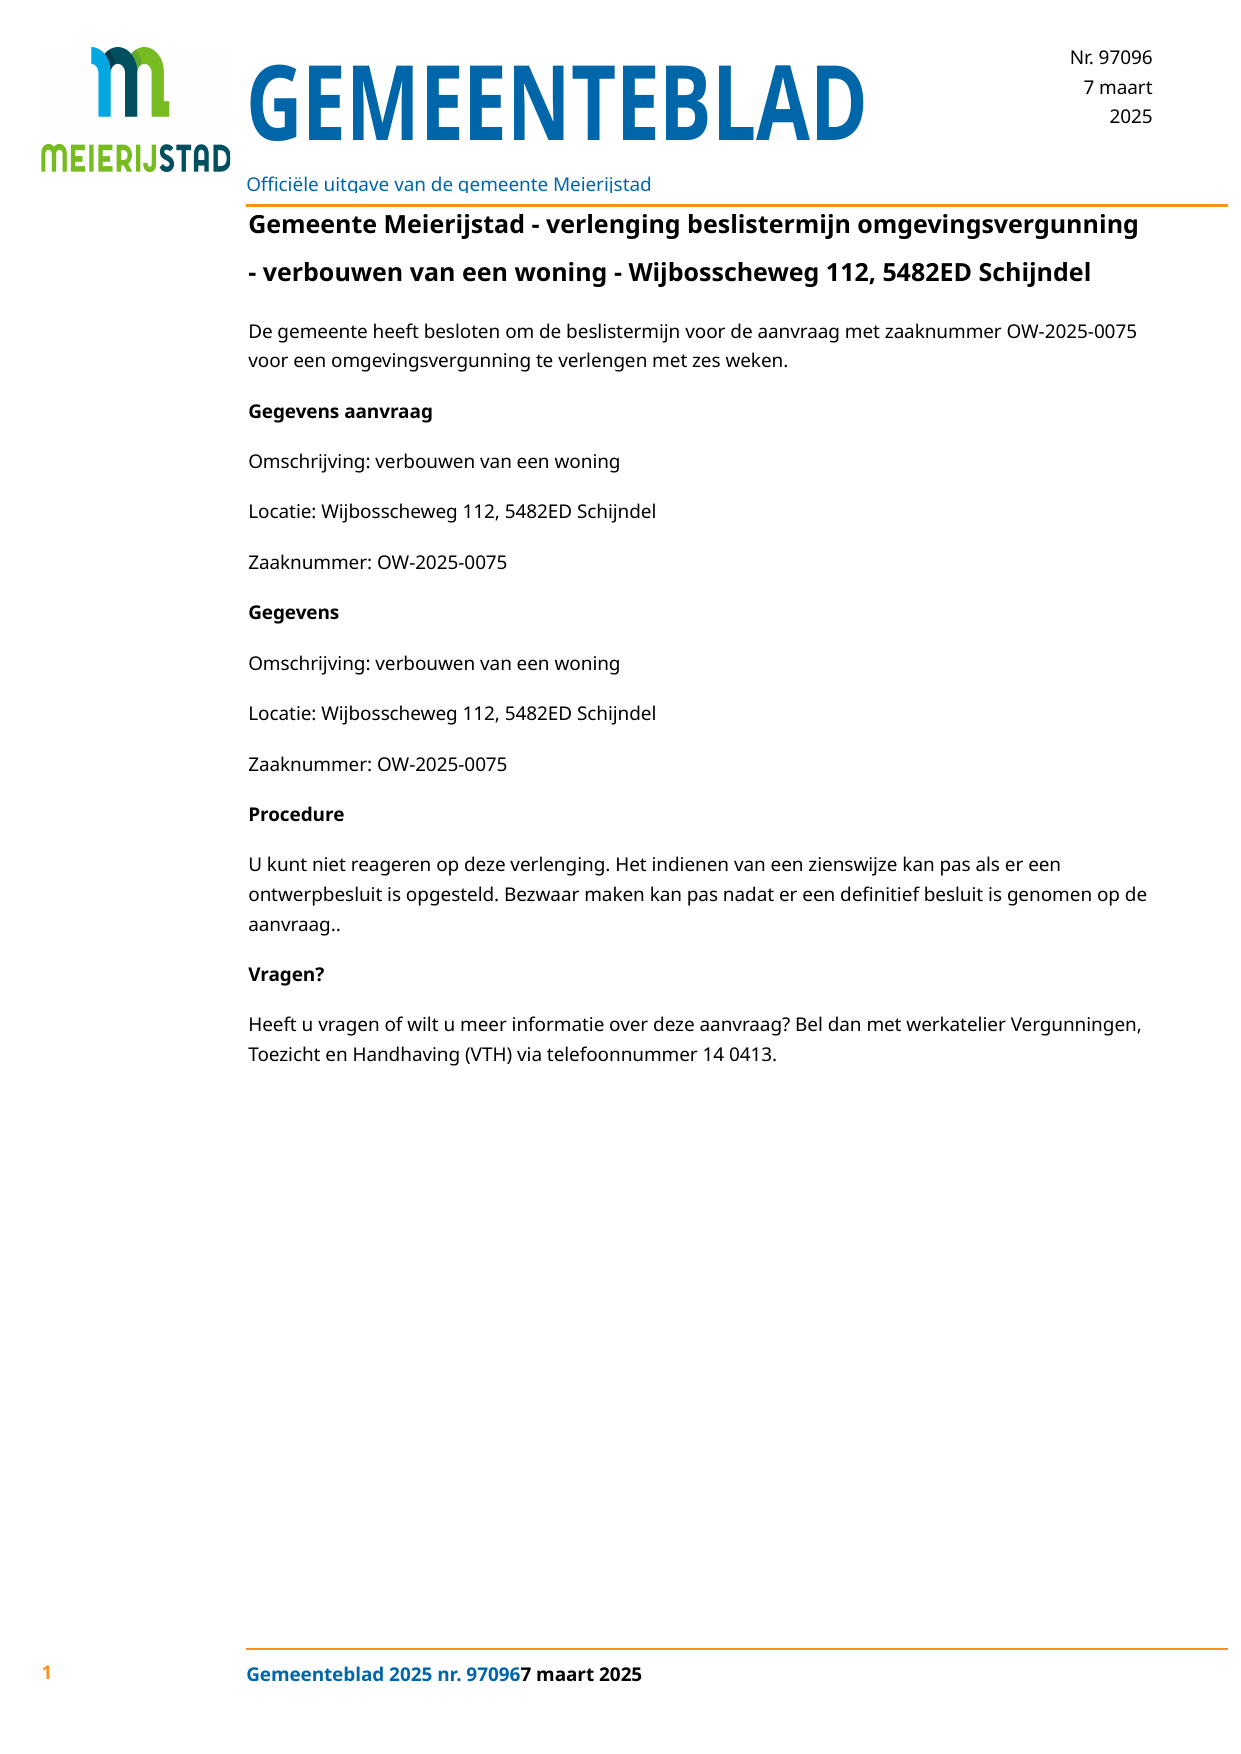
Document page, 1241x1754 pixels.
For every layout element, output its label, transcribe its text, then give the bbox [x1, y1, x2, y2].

text Locatie: Wijbosscheweg 112, 5482ED Schijndel [248, 499, 1152, 524]
text Procedure [248, 801, 1152, 827]
text De gemeente heeft besloten om de beslistermijn voor de aanvraag met zaaknummer OW-2025-0075 voor een omgevingsvergunning te verlengen met zes weken. [248, 318, 1152, 373]
text Gegevens aanvraag [248, 398, 1152, 424]
picture [41, 47, 231, 172]
text Zaaknummer: OW-2025-0075 [248, 549, 1152, 575]
text Gegevens [248, 599, 1152, 625]
text Locatie: Wijbosscheweg 112, 5482ED Schijndel [248, 700, 1152, 726]
text Vragen? [248, 961, 1152, 987]
text Omschrijving: verbouwen van een woning [248, 448, 1152, 474]
text Gemeente Meierijstad - verlenging beslistermijn omgevingsvergunning - verbouwen van een woning - Wijbosscheweg 112, 5482ED Schijndel [248, 207, 1152, 288]
text Omschrijving: verbouwen van een woning [248, 650, 1152, 676]
text Heeft u vragen of wilt u meer informatie over deze aanvraag? Bel dan met werkatelier Vergunningen, Toezicht en Handhaving (VTH) via telefoonnummer 14 0413. [248, 1012, 1152, 1067]
text Zaaknummer: OW-2025-0075 [248, 751, 1152, 777]
text U kunt niet reageren op deze verlenging. Het indienen van een zienswijze kan pas als er een ontwerpbesluit is opgesteld. Bezwaar maken kan pas nadat er een definitief besluit is genomen op de aanvraag.. [248, 852, 1152, 937]
